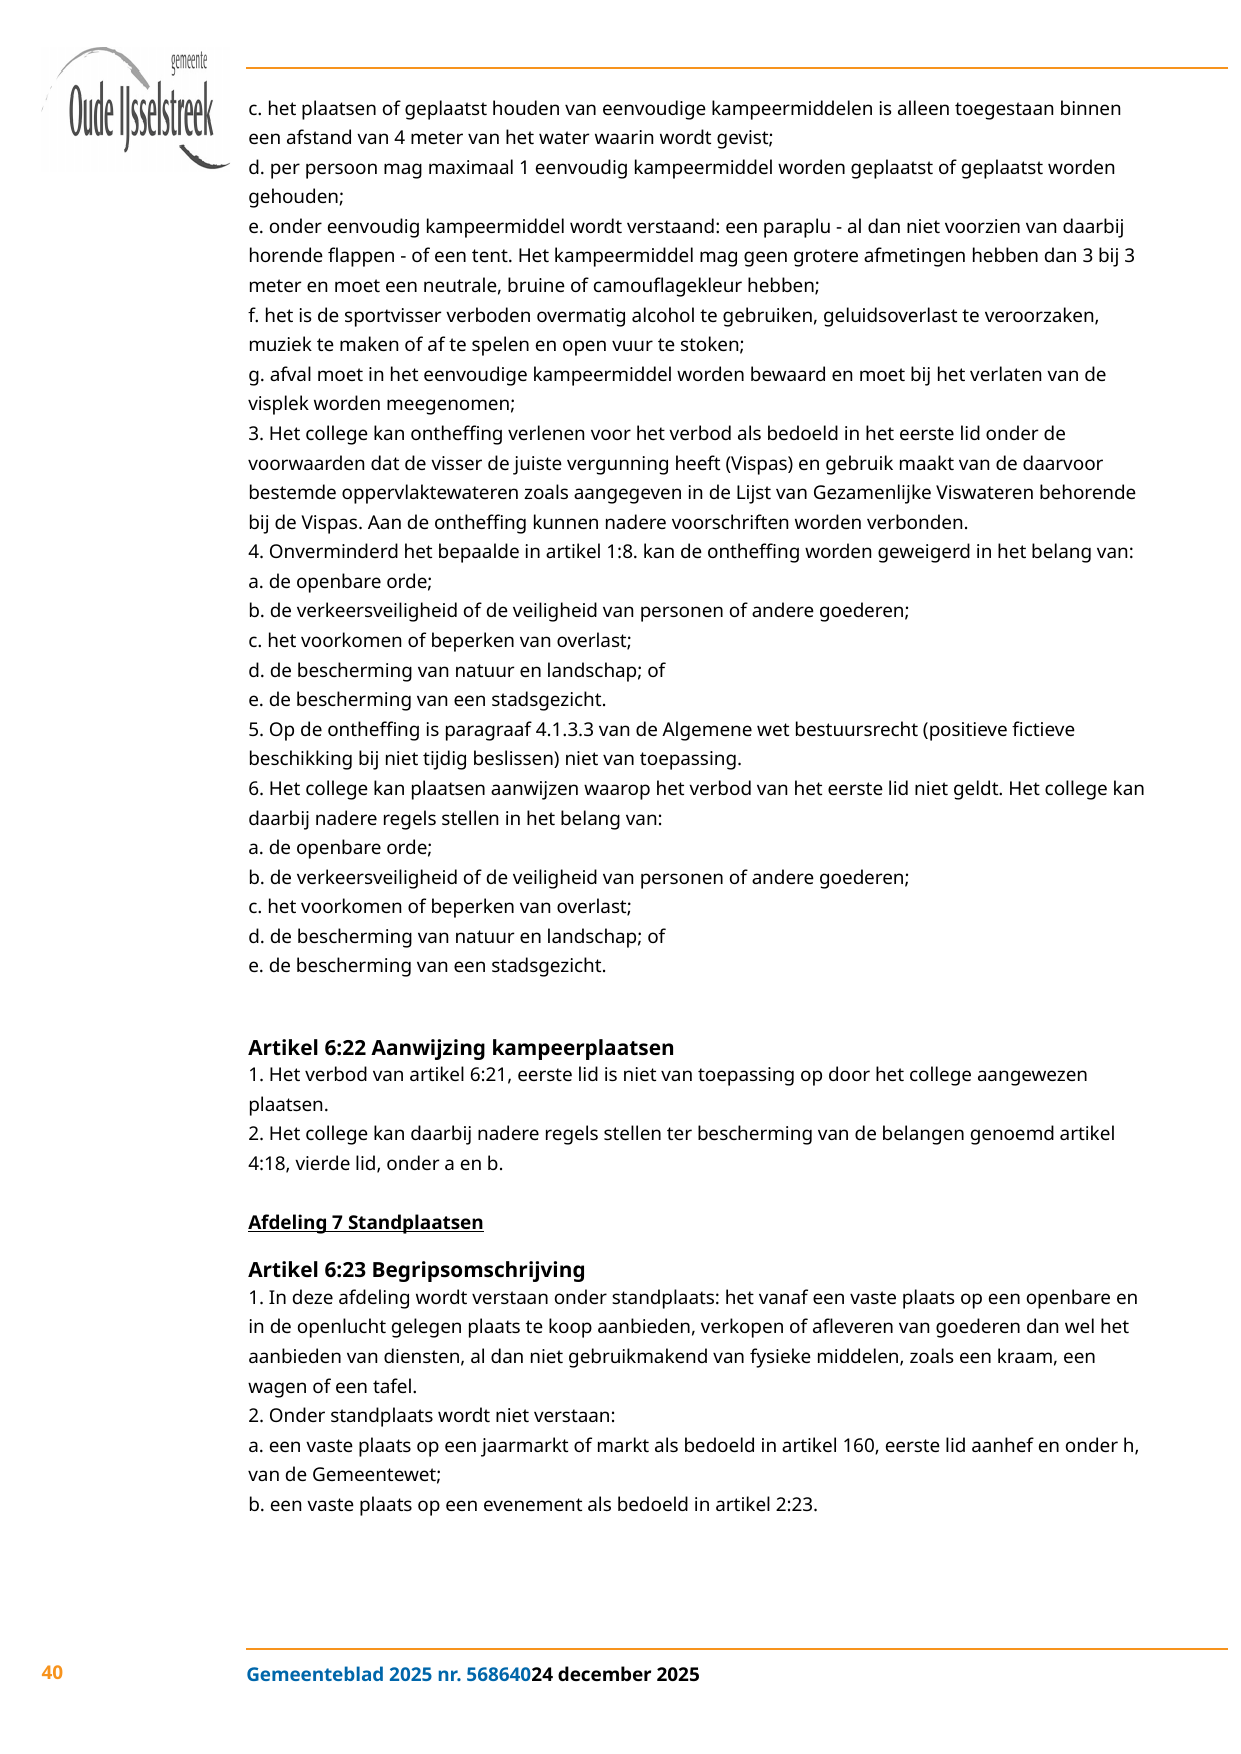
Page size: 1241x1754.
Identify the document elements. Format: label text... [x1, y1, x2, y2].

text e. de bescherming van een stadsgezicht. [248, 953, 1152, 978]
text f. het is de sportvisser verboden overmatig alcohol te gebruiken, geluidsoverlast te veroorzaken, muziek te maken of af te spelen en open vuur te stoken; [248, 302, 1152, 357]
text 1. In deze afdeling wordt verstaan onder standplaats: het vanaf een vaste plaats op een openbare en in de openlucht gelegen plaats te koop aanbieden, verkopen of afleveren van goederen dan wel het aanbieden van diensten, al dan niet gebruikmakend van fysieke middelen, zoals een kraam, een wagen of een tafel. [248, 1284, 1152, 1398]
text Artikel 6:22 Aanwijzing kampeerplaatsen [248, 1033, 1152, 1061]
text d. de bescherming van natuur en landschap; of [248, 657, 1152, 683]
text 1. Het verbod van artikel 6:21, eerste lid is niet van toepassing op door het college aangewezen plaatsen. [248, 1061, 1152, 1116]
text a. de openbare orde; [248, 834, 1152, 860]
text Artikel 6:23 Begripsomschrijving [248, 1256, 1152, 1284]
text c. het voorkomen of beperken van overlast; [248, 627, 1152, 653]
text 6. Het college kan plaatsen aanwijzen waarop het verbod van het eerste lid niet geldt. Het college kan daarbij nadere regels stellen in het belang van: [248, 775, 1152, 831]
text 5. Op de ontheffing is paragraaf 4.1.3.3 van de Algemene wet bestuursrecht (positieve fictieve beschikking bij niet tijdig beslissen) niet van toepassing. [248, 716, 1152, 771]
text 2. Onder standplaats wordt niet verstaan: [248, 1402, 1152, 1428]
text 4. Onverminderd het bepaalde in artikel 1:8. kan de ontheffing worden geweigerd in het belang van: [248, 538, 1152, 564]
text d. per persoon mag maximaal 1 eenvoudig kampeermiddel worden geplaatst of geplaatst worden gehouden; [248, 154, 1152, 209]
text b. de verkeersveiligheid of de veiligheid van personen of andere goederen; [248, 598, 1152, 623]
picture [41, 47, 231, 172]
text e. onder eenvoudig kampeermiddel wordt verstaand: een paraplu - al dan niet voorzien van daarbij horende flappen - of een tent. Het kampeermiddel mag geen grotere afmetingen hebben dan 3 bij 3 meter en moet een neutrale, bruine of camouflagekleur hebben; [248, 213, 1152, 298]
text d. de bescherming van natuur en landschap; of [248, 923, 1152, 949]
text g. afval moet in het eenvoudige kampeermiddel worden bewaard en moet bij het verlaten van de visplek worden meegenomen; [248, 361, 1152, 416]
text a. een vaste plaats op een jaarmarkt of markt als bedoeld in artikel 160, eerste lid aanhef en onder h, van de Gemeentewet; [248, 1432, 1152, 1487]
text c. het plaatsen of geplaatst houden van eenvoudige kampeermiddelen is alleen toegestaan binnen een afstand van 4 meter van het water waarin wordt gevist; [248, 95, 1152, 150]
text b. de verkeersveiligheid of de veiligheid van personen of andere goederen; [248, 864, 1152, 890]
text Afdeling 7 Standplaatsen [248, 1209, 1152, 1235]
text b. een vaste plaats op een evenement als bedoeld in artikel 2:23. [248, 1491, 1152, 1517]
text c. het voorkomen of beperken van overlast; [248, 893, 1152, 919]
text e. de bescherming van een stadsgezicht. [248, 686, 1152, 712]
text a. de openbare orde; [248, 568, 1152, 594]
text 3. Het college kan ontheffing verlenen voor het verbod als bedoeld in het eerste lid onder de voorwaarden dat de visser de juiste vergunning heeft (Vispas) en gebruik maakt van de daarvoor bestemde oppervlaktewateren zoals aangegeven in de Lijst van Gezamenlijke Viswateren behorende bij de Vispas. Aan de ontheffing kunnen nadere voorschriften worden verbonden. [248, 420, 1152, 535]
text 2. Het college kan daarbij nadere regels stellen ter bescherming van de belangen genoemd artikel 4:18, vierde lid, onder a en b. [248, 1120, 1152, 1176]
